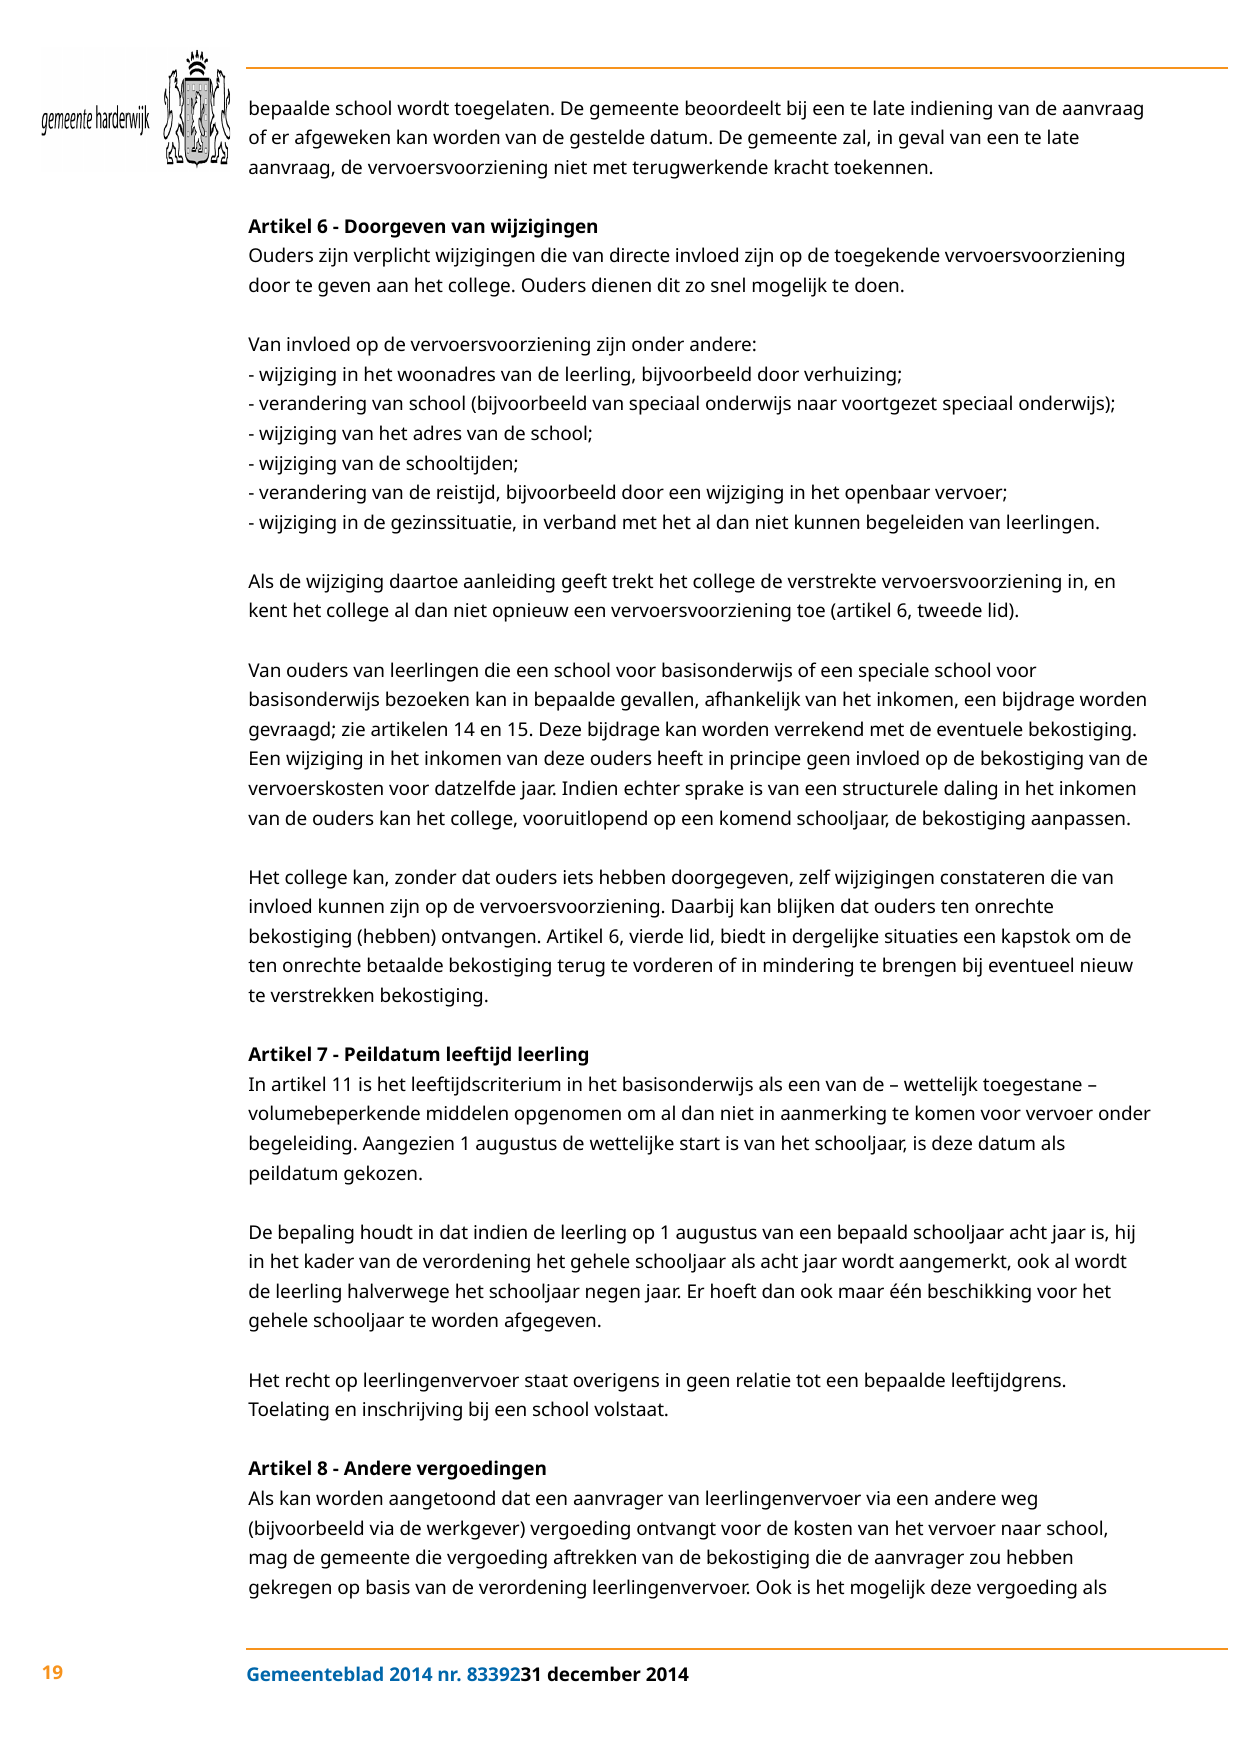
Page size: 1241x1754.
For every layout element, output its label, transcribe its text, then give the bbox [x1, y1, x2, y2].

text Als kan worden aangetoond dat een aanvrager van leerlingenvervoer via een andere weg (bijvoorbeeld via de werkgever) vergoeding ontvangt voor de kosten van het vervoer naar school, mag de gemeente die vergoeding aftrekken van de bekostiging die de aanvrager zou hebben gekregen op basis van de verordening leerlingenvervoer. Ook is het mogelijk deze vergoeding als [248, 1485, 1152, 1600]
text Artikel 7 - Peildatum leeftijd leerling [248, 1041, 1152, 1067]
text - wijziging in de gezinssituatie, in verband met het al dan niet kunnen begeleiden van leerlingen. [248, 509, 1152, 535]
text Van ouders van leerlingen die een school voor basisonderwijs of een speciale school voor basisonderwijs bezoeken kan in bepaalde gevallen, afhankelijk van het inkomen, een bijdrage worden gevraagd; zie artikelen 14 en 15. Deze bijdrage kan worden verrekend met de eventuele bekostiging. Een wijziging in het inkomen van deze ouders heeft in principe geen invloed op de bekostiging van de vervoerskosten voor datzelfde jaar. Indien echter sprake is van een structurele daling in het inkomen van de ouders kan het college, vooruitlopend op een komend schooljaar, de bekostiging aanpassen. [248, 657, 1152, 831]
text In artikel 11 is het leeftijdscriterium in het basisonderwijs als een van de – wettelijk toegestane – volumebeperkende middelen opgenomen om al dan niet in aanmerking te komen voor vervoer onder begeleiding. Aangezien 1 augustus de wettelijke start is van het schooljaar, is deze datum als peildatum gekozen. [248, 1071, 1152, 1186]
text Van invloed op de vervoersvoorziening zijn onder andere: [248, 331, 1152, 357]
text Het recht op leerlingenvervoer staat overigens in geen relatie tot een bepaalde leeftijdgrens. Toelating en inschrijving bij een school volstaat. [248, 1367, 1152, 1422]
text - wijziging in het woonadres van de leerling, bijvoorbeeld door verhuizing; [248, 361, 1152, 387]
text - wijziging van het adres van de school; [248, 420, 1152, 446]
text Het college kan, zonder dat ouders iets hebben doorgegeven, zelf wijzigingen constateren die van invloed kunnen zijn op de vervoersvoorziening. Daarbij kan blijken dat ouders ten onrechte bekostiging (hebben) ontvangen. Artikel 6, vierde lid, biedt in dergelijke situaties een kapstok om de ten onrechte betaalde bekostiging terug te vorderen of in mindering te brengen bij eventueel nieuw te verstrekken bekostiging. [248, 864, 1152, 1008]
text - wijziging van de schooltijden; [248, 450, 1152, 476]
text De bepaling houdt in dat indien de leerling op 1 augustus van een bepaald schooljaar acht jaar is, hij in het kader van de verordening het gehele schooljaar als acht jaar wordt aangemerkt, ook al wordt de leerling halverwege het schooljaar negen jaar. Er hoeft dan ook maar één beschikking voor het gehele schooljaar te worden afgegeven. [248, 1219, 1152, 1333]
text Als de wijziging daartoe aanleiding geeft trekt het college de verstrekte vervoersvoorziening in, en kent het college al dan niet opnieuw een vervoersvoorziening toe (artikel 6, tweede lid). [248, 568, 1152, 623]
picture [41, 47, 231, 172]
text - verandering van de reistijd, bijvoorbeeld door een wijziging in het openbaar vervoer; [248, 479, 1152, 505]
text Artikel 6 - Doorgeven van wijzigingen [248, 213, 1152, 239]
text bepaalde school wordt toegelaten. De gemeente beoordeelt bij een te late indiening van de aanvraag of er afgeweken kan worden van de gestelde datum. De gemeente zal, in geval van een te late aanvraag, de vervoersvoorziening niet met terugwerkende kracht toekennen. [248, 95, 1152, 180]
text Ouders zijn verplicht wijzigingen die van directe invloed zijn op de toegekende vervoersvoorziening door te geven aan het college. Ouders dienen dit zo snel mogelijk te doen. [248, 243, 1152, 298]
text Artikel 8 - Andere vergoedingen [248, 1456, 1152, 1481]
text - verandering van school (bijvoorbeeld van speciaal onderwijs naar voortgezet speciaal onderwijs); [248, 391, 1152, 416]
